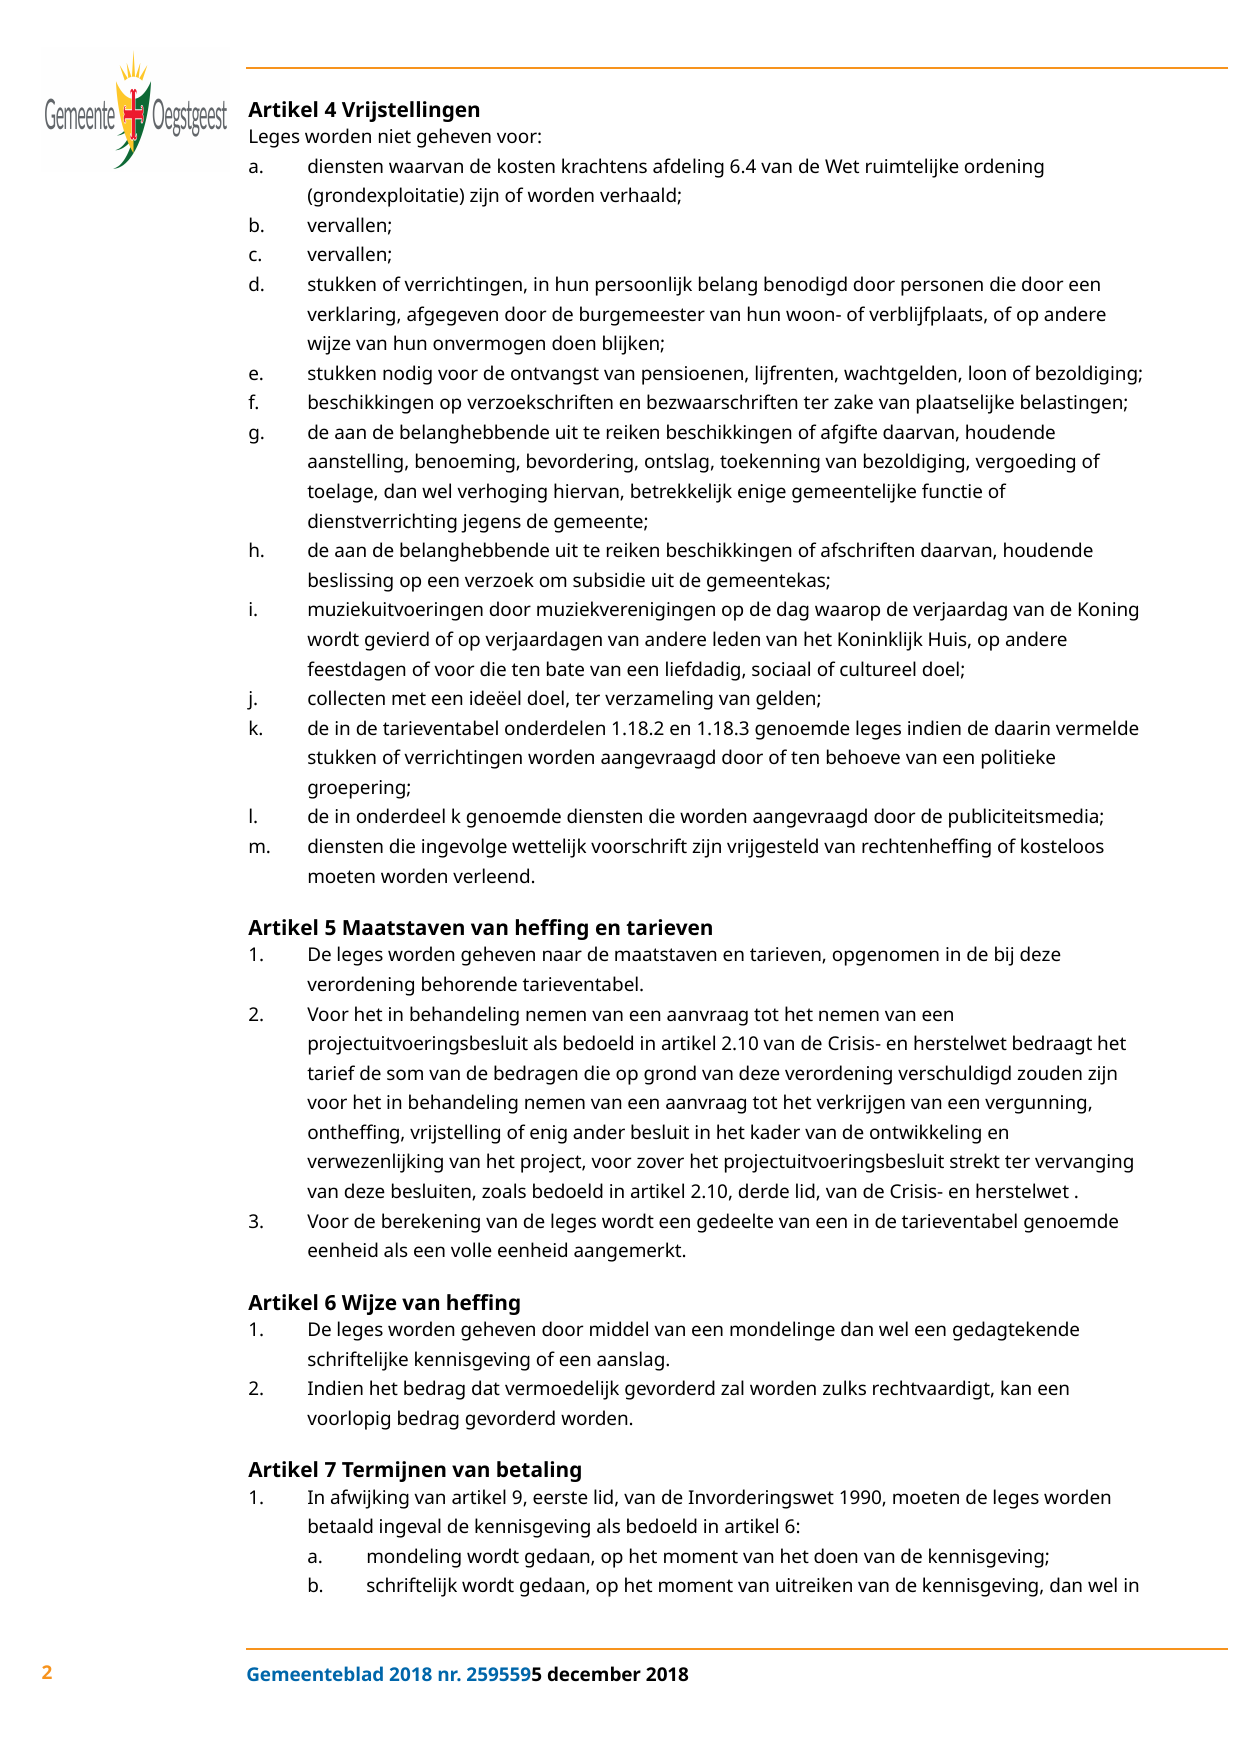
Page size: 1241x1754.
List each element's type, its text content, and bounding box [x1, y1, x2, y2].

list collecten met een ideëel doel, ter verzameling van gelden; [248, 685, 1152, 711]
text Leges worden niet geheven voor: [248, 123, 1152, 149]
list diensten waarvan de kosten krachtens afdeling 6.4 van de Wet ruimtelijke ordening (grondexploitatie) zijn of worden verhaald; [248, 153, 1152, 208]
list muziekuitvoeringen door muziekverenigingen op de dag waarop de verjaardag van de Koning wordt gevierd of op verjaardagen van andere leden van het Koninklijk Huis, op andere feestdagen of voor die ten bate van een liefdadig, sociaal of cultureel doel; [248, 597, 1152, 681]
list In afwijking van artikel 9, eerste lid, van de Invorderingswet 1990, moeten de leges worden betaald ingeval de kennisgeving als bedoeld in artikel 6: [248, 1484, 1152, 1539]
list beschikkingen op verzoekschriften en bezwaarschriften ter zake van plaatselijke belastingen; [248, 389, 1152, 415]
list vervallen; [248, 212, 1152, 238]
list de aan de belanghebbende uit te reiken beschikkingen of afschriften daarvan, houdende beslissing op een verzoek om subsidie uit de gemeentekas; [248, 537, 1152, 593]
text Artikel 4 Vrijstellingen [248, 95, 1152, 123]
text Artikel 5 Maatstaven van heffing en tarieven [248, 913, 1152, 942]
list de in onderdeel k genoemde diensten die worden aangevraagd door de publiciteitsmedia; [248, 804, 1152, 829]
list mondeling wordt gedaan, op het moment van het doen van de kennisgeving; [307, 1543, 1152, 1569]
list Indien het bedrag dat vermoedelijk gevorderd zal worden zulks rechtvaardigt, kan een voorlopig bedrag gevorderd worden. [248, 1376, 1152, 1431]
list Voor het in behandeling nemen van een aanvraag tot het nemen van een projectuitvoeringsbesluit als bedoeld in artikel 2.10 van de Crisis- en herstelwet bedraagt het tarief de som van de bedragen die op grond van deze verordening verschuldigd zouden zijn voor het in behandeling nemen van een aanvraag tot het verkrijgen van een vergunning, ontheffing, vrijstelling of enig ander besluit in het kader van de ontwikkeling en verwezenlijking van het project, voor zover het projectuitvoeringsbesluit strekt ter vervanging van deze besluiten, zoals bedoeld in artikel 2.10, derde lid, van de Crisis- en herstelwet . [248, 1001, 1152, 1204]
list De leges worden geheven naar de maatstaven en tarieven, opgenomen in de bij deze verordening behorende tarieventabel. [248, 942, 1152, 997]
text Artikel 6 Wijze van heffing [248, 1288, 1152, 1316]
list stukken nodig voor de ontvangst van pensioenen, lijfrenten, wachtgelden, loon of bezoldiging; [248, 360, 1152, 386]
text Artikel 7 Termijnen van betaling [248, 1456, 1152, 1484]
list De leges worden geheven door middel van een mondelinge dan wel een gedagtekende schriftelijke kennisgeving of een aanslag. [248, 1316, 1152, 1372]
list de in de tarieventabel onderdelen 1.18.2 en 1.18.3 genoemde leges indien de daarin vermelde stukken of verrichtingen worden aangevraagd door of ten behoeve van een politieke groepering; [248, 715, 1152, 800]
picture [41, 47, 231, 172]
list vervallen; [248, 242, 1152, 267]
list Voor de berekening van de leges wordt een gedeelte van een in de tarieventabel genoemde eenheid als een volle eenheid aangemerkt. [248, 1208, 1152, 1263]
list de aan de belanghebbende uit te reiken beschikkingen of afgifte daarvan, houdende aanstelling, benoeming, bevordering, ontslag, toekenning van bezoldiging, vergoeding of toelage, dan wel verhoging hiervan, betrekkelijk enige gemeentelijke functie of dienstverrichting jegens de gemeente; [248, 419, 1152, 533]
list stukken of verrichtingen, in hun persoonlijk belang benodigd door personen die door een verklaring, afgegeven door de burgemeester van hun woon- of verblijfplaats, of op andere wijze van hun onvermogen doen blijken; [248, 271, 1152, 356]
list schriftelijk wordt gedaan, op het moment van uitreiken van de kennisgeving, dan wel in [307, 1573, 1152, 1598]
list diensten die ingevolge wettelijk voorschrift zijn vrijgesteld van rechtenheffing of kosteloos moeten worden verleend. [248, 833, 1152, 888]
